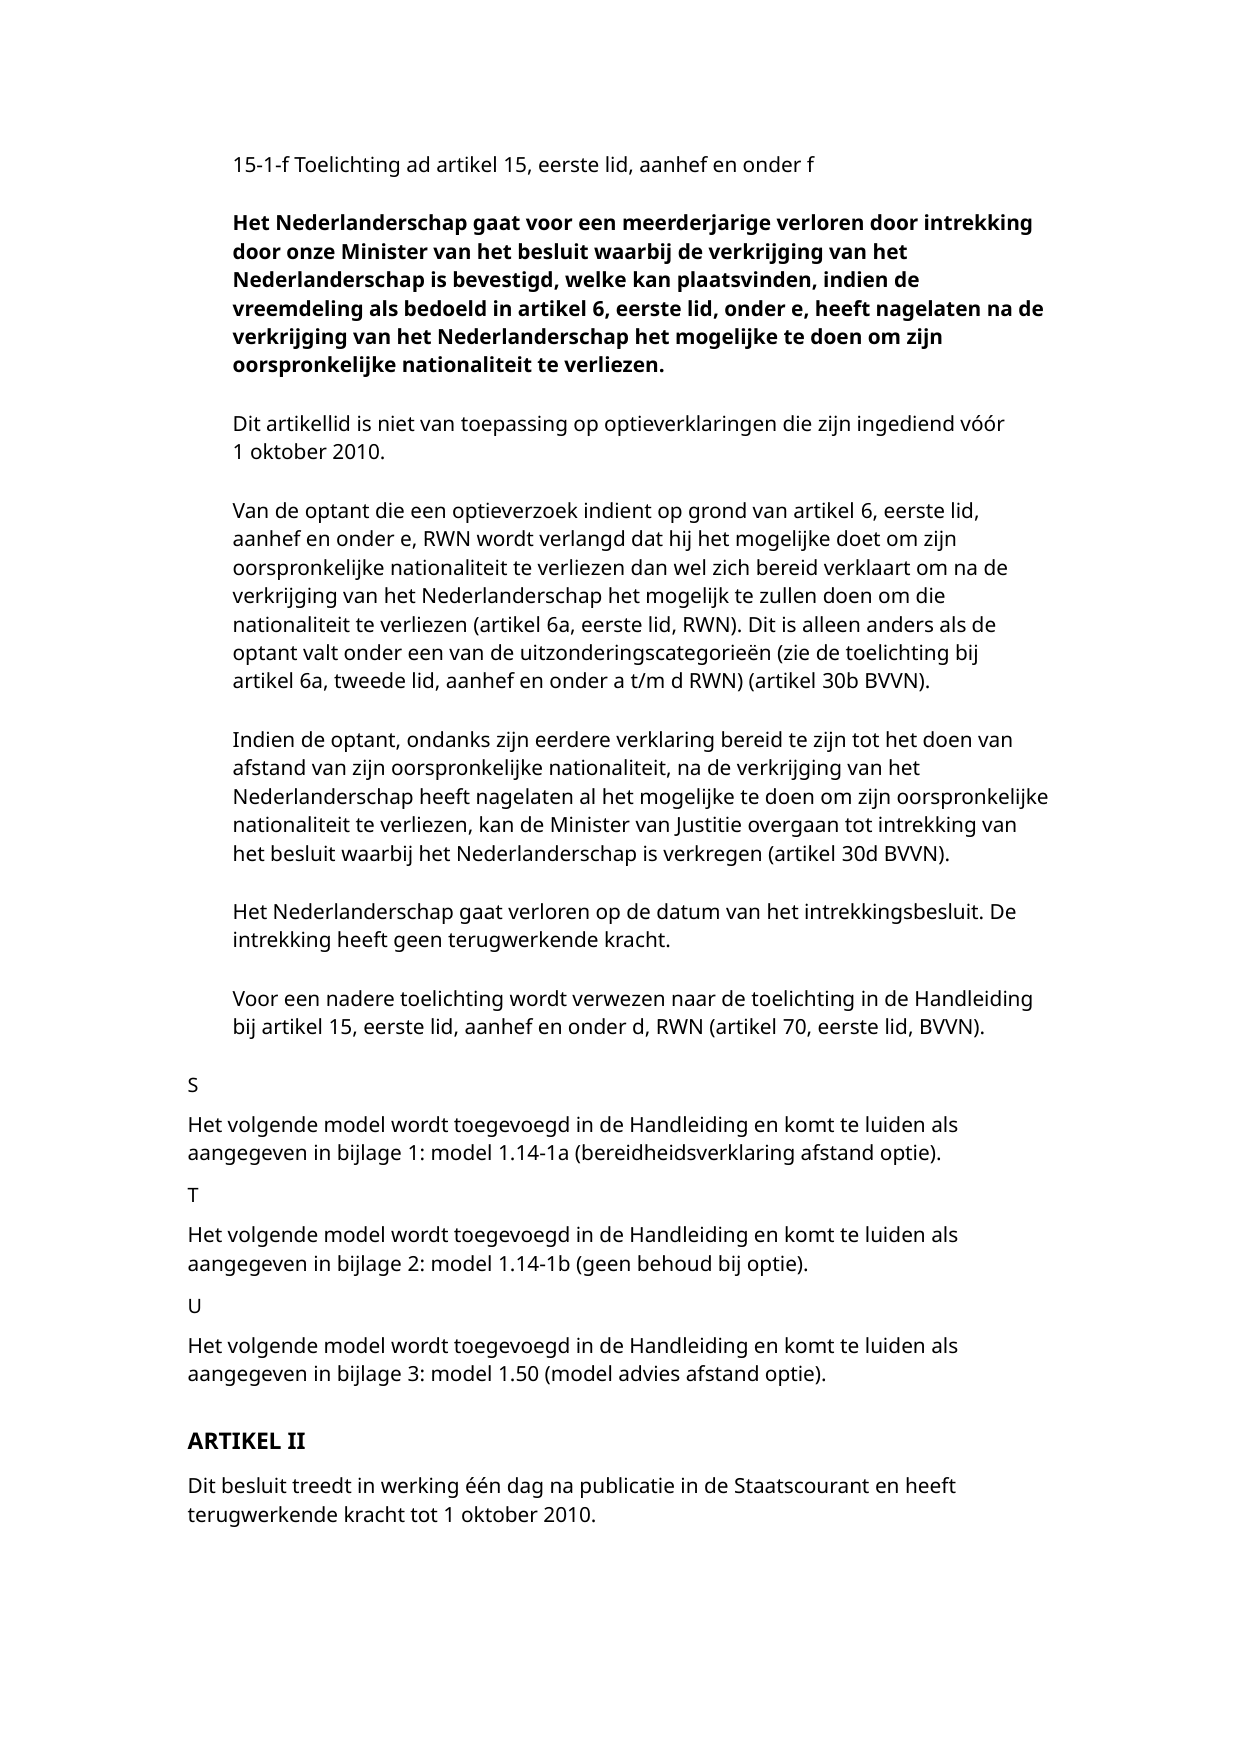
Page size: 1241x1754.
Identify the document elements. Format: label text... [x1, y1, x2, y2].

text Het Nederlanderschap gaat verloren op de datum van het intrekkingsbesluit. De intrekking heeft geen terugwerkende kracht. [232, 897, 1053, 954]
text Het volgende model wordt toegevoegd in de Handleiding en komt te luiden als aangegeven in bijlage 2: model 1.14-1b (geen behoud bij optie). [187, 1220, 1053, 1277]
text Dit artikellid is niet van toepassing op optieverklaringen die zijn ingediend vóór 1 oktober 2010. [232, 409, 1053, 466]
text S [187, 1071, 1053, 1098]
text Het volgende model wordt toegevoegd in de Handleiding en komt te luiden als aangegeven in bijlage 3: model 1.50 (model advies afstand optie). [187, 1331, 1053, 1388]
subtitle ARTIKEL II [187, 1425, 1053, 1457]
text Indien de optant, ondanks zijn eerdere verklaring bereid te zijn tot het doen van afstand van zijn oorspronkelijke nationaliteit, na de verkrijging van het Nederlanderschap heeft nagelaten al het mogelijke te doen om zijn oorspronkelijke nationaliteit te verliezen, kan de Minister van Justitie overgaan tot intrekking van het besluit waarbij het Nederlanderschap is verkregen (artikel 30d BVVN). [232, 725, 1053, 867]
text Van de optant die een optieverzoek indient op grond van artikel 6, eerste lid, aanhef en onder e, RWN wordt verlangd dat hij het mogelijke doet om zijn oorspronkelijke nationaliteit te verliezen dan wel zich bereid verklaart om na de verkrijging van het Nederlanderschap het mogelijk te zullen doen om die nationaliteit te verliezen (artikel 6a, eerste lid, RWN). Dit is alleen anders als de optant valt onder een van de uitzonderingscategorieën (zie de toelichting bij artikel 6a, tweede lid, aanhef en onder a t/m d RWN) (artikel 30b BVVN). [232, 496, 1053, 695]
subtitle 15-1-f Toelichting ad artikel 15, eerste lid, aanhef en onder f [232, 150, 1053, 178]
text Het Nederlanderschap gaat voor een meerderjarige verloren door intrekking door onze Minister van het besluit waarbij de verkrijging van het Nederlanderschap is bevestigd, welke kan plaatsvinden, indien de vreemdeling als bedoeld in artikel 6, eerste lid, onder e, heeft nagelaten na de verkrijging van het Nederlanderschap het mogelijke te doen om zijn oorspronkelijke nationaliteit te verliezen. [232, 208, 1053, 379]
text T [187, 1182, 1053, 1208]
text U [187, 1292, 1053, 1319]
text Het volgende model wordt toegevoegd in de Handleiding en komt te luiden als aangegeven in bijlage 1: model 1.14-1a (bereidheidsverklaring afstand optie). [187, 1110, 1053, 1167]
text Voor een nadere toelichting wordt verwezen naar de toelichting in de Handleiding bij artikel 15, eerste lid, aanhef en onder d, RWN (artikel 70, eerste lid, BVVN). [232, 984, 1053, 1041]
text Dit besluit treedt in werking één dag na publicatie in de Staatscourant en heeft terugwerkende kracht tot 1 oktober 2010. [187, 1472, 1053, 1528]
